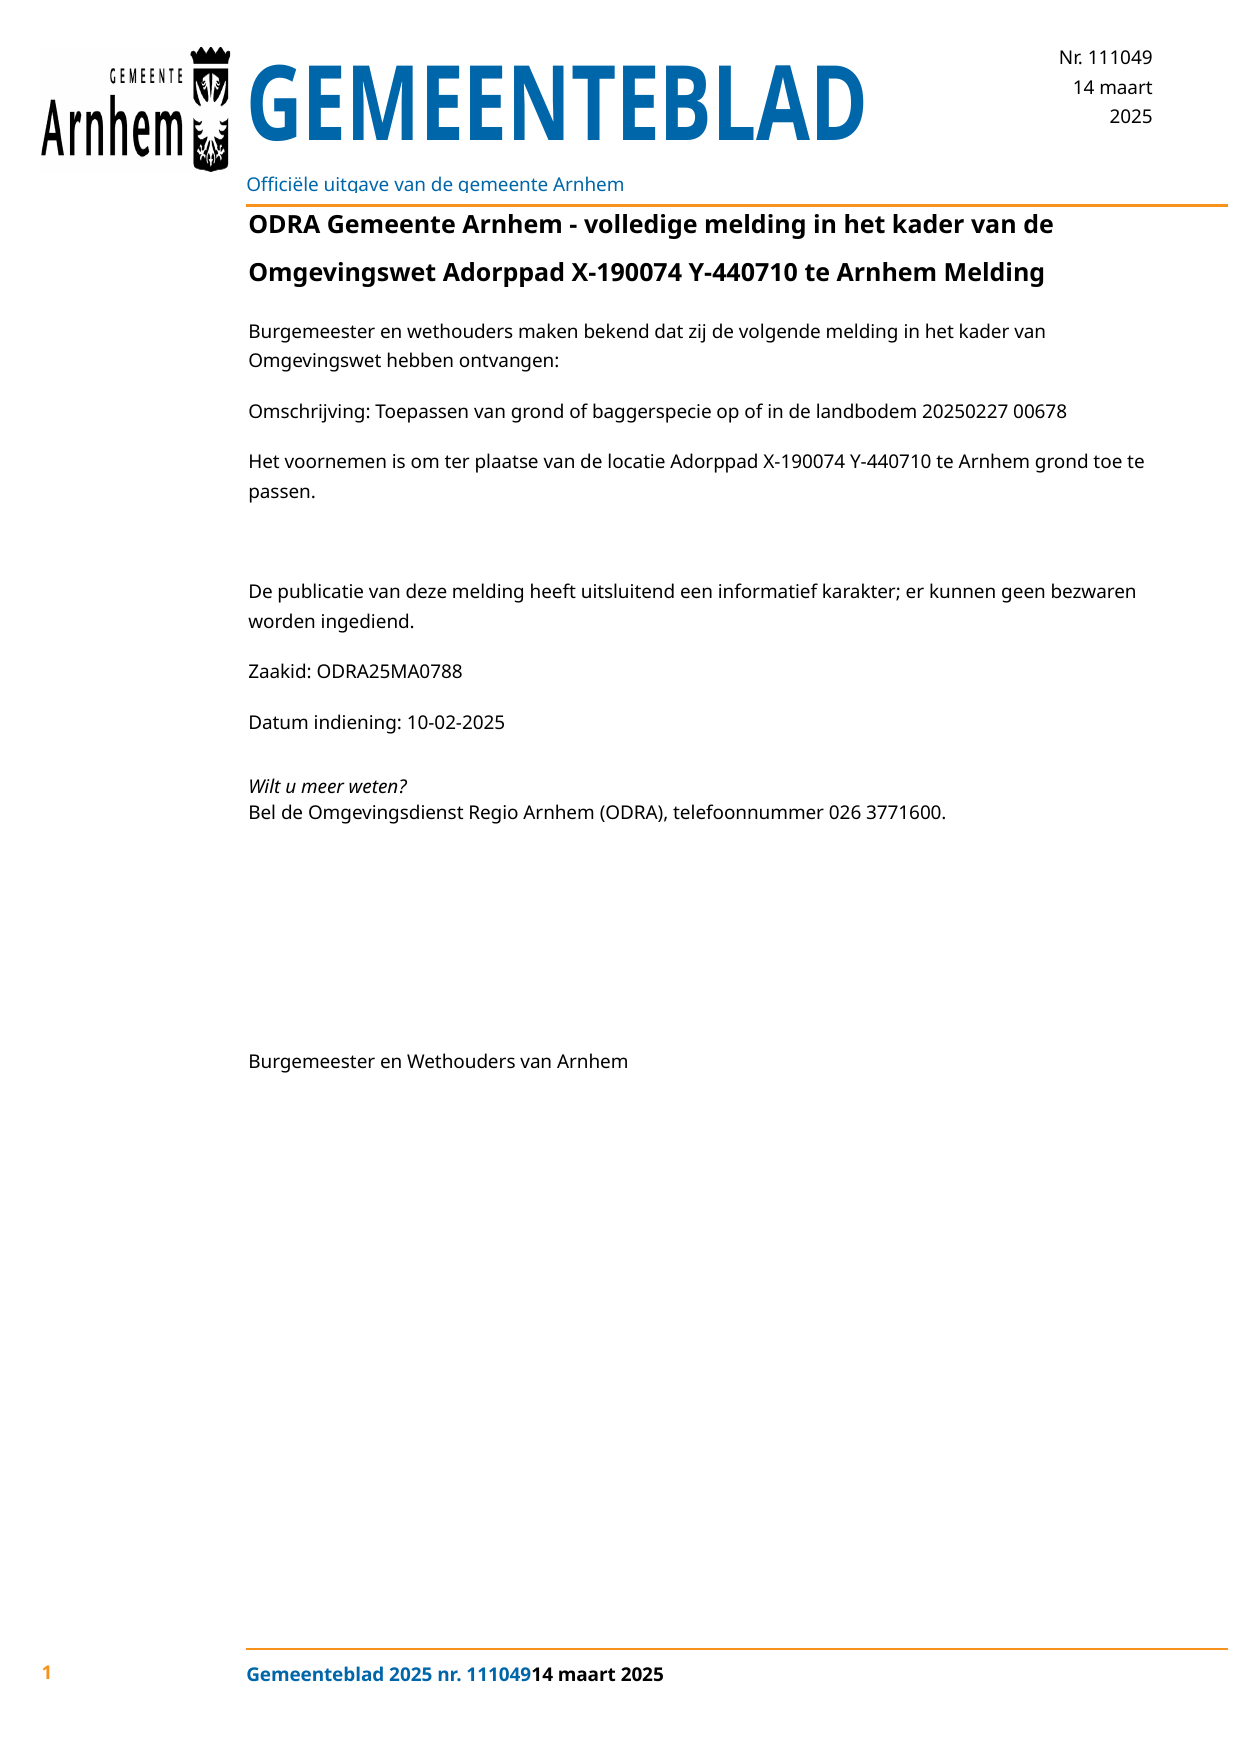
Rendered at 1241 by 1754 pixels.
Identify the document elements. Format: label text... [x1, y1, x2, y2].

text ODRA Gemeente Arnhem - volledige melding in het kader van de Omgevingswet Adorppad X-190074 Y-440710 te Arnhem Melding [248, 207, 1152, 288]
text Het voornemen is om ter plaatse van de locatie Adorppad X-190074 Y-440710 te Arnhem grond toe te passen. [248, 448, 1152, 504]
picture [41, 47, 231, 172]
text Burgemeester en Wethouders van Arnhem [248, 1048, 1152, 1074]
text Wilt u meer weten? [248, 773, 1152, 799]
text Datum indiening: 10-02-2025 [248, 709, 1152, 735]
text De publicatie van deze melding heeft uitsluitend een informatief karakter; er kunnen geen bezwaren worden ingediend. [248, 579, 1152, 634]
text Zaakid: ODRA25MA0788 [248, 659, 1152, 684]
text Burgemeester en wethouders maken bekend dat zij de volgende melding in het kader van Omgevingswet hebben ontvangen: [248, 318, 1152, 373]
text Bel de Omgevingsdienst Regio Arnhem (ODRA), telefoonnummer 026 3771600. [248, 799, 1152, 824]
text Omschrijving: Toepassen van grond of baggerspecie op of in de landbodem 20250227 00678 [248, 398, 1152, 424]
